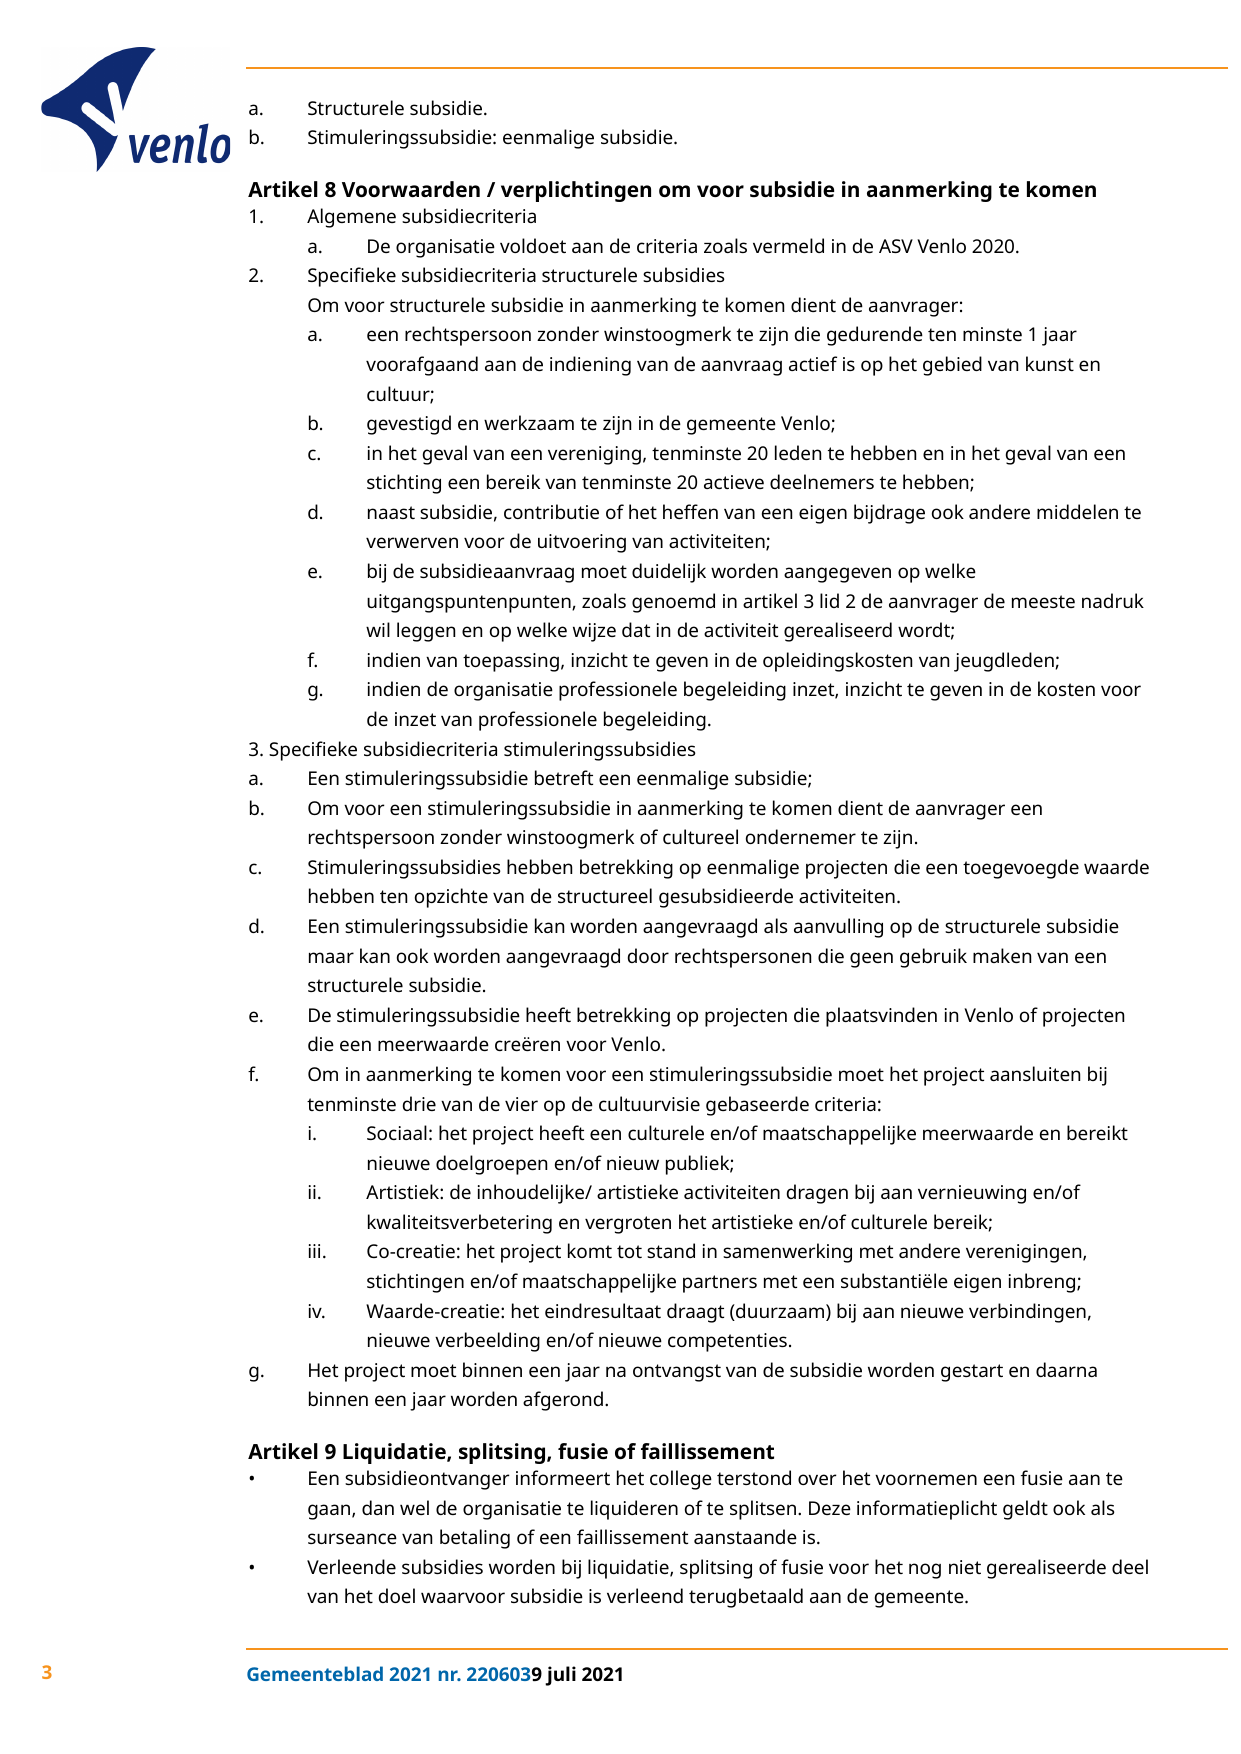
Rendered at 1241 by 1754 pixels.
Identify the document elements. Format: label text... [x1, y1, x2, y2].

list Algemene subsidiecriteria [248, 203, 1152, 229]
list Co-creatie: het project komt tot stand in samenwerking met andere verenigingen, stichtingen en/of maatschappelijke partners met een substantiële eigen inbreng; [307, 1239, 1152, 1294]
list Om in aanmerking te komen voor een stimuleringssubsidie moet het project aansluiten bij tenminste drie van de vier op de cultuurvisie gebaseerde criteria: [248, 1061, 1152, 1116]
list Verleende subsidies worden bij liquidatie, splitsing of fusie voor het nog niet gerealiseerde deel van het doel waarvoor subsidie is verleend terugbetaald aan de gemeente. [248, 1554, 1152, 1609]
list De organisatie voldoet aan de criteria zoals vermeld in de ASV Venlo 2020. [307, 233, 1152, 258]
list Waarde-creatie: het eindresultaat draagt (duurzaam) bij aan nieuwe verbindingen, nieuwe verbeelding en/of nieuwe competenties. [307, 1298, 1152, 1353]
list Sociaal: het project heeft een culturele en/of maatschappelijke meerwaarde en bereikt nieuwe doelgroepen en/of nieuw publiek; [307, 1120, 1152, 1176]
list in het geval van een vereniging, tenminste 20 leden te hebben en in het geval van een stichting een bereik van tenminste 20 actieve deelnemers te hebben; [307, 440, 1152, 495]
list Een stimuleringssubsidie kan worden aangevraagd als aanvulling op de structurele subsidie maar kan ook worden aangevraagd door rechtspersonen die geen gebruik maken van een structurele subsidie. [248, 913, 1152, 998]
text 3. Specifieke subsidiecriteria stimuleringssubsidies [248, 736, 1152, 761]
picture [41, 47, 231, 172]
list Het project moet binnen een jaar na ontvangst van de subsidie worden gestart en daarna binnen een jaar worden afgerond. [248, 1357, 1152, 1412]
list De stimuleringssubsidie heeft betrekking op projecten die plaatsvinden in Venlo of projecten die een meerwaarde creëren voor Venlo. [248, 1002, 1152, 1057]
text Artikel 8 Voorwaarden / verplichtingen om voor subsidie in aanmerking te komen [248, 175, 1152, 203]
list Stimuleringssubsidies hebben betrekking op eenmalige projecten die een toegevoegde waarde hebben ten opzichte van de structureel gesubsidieerde activiteiten. [248, 854, 1152, 909]
list Een stimuleringssubsidie betreft een eenmalige subsidie; [248, 765, 1152, 791]
list Structurele subsidie. [248, 95, 1152, 121]
list Om voor een stimuleringssubsidie in aanmerking te komen dient de aanvrager een rechtspersoon zonder winstoogmerk of cultureel ondernemer te zijn. [248, 795, 1152, 850]
list Om voor structurele subsidie in aanmerking te komen dient de aanvrager: [248, 292, 1152, 318]
list indien van toepassing, inzicht te geven in de opleidingskosten van jeugdleden; [307, 647, 1152, 673]
list naast subsidie, contributie of het heffen van een eigen bijdrage ook andere middelen te verwerven voor de uitvoering van activiteiten; [307, 499, 1152, 554]
list Specifieke subsidiecriteria structurele subsidies [248, 262, 1152, 288]
list Artistiek: de inhoudelijke/ artistieke activiteiten dragen bij aan vernieuwing en/of kwaliteitsverbetering en vergroten het artistieke en/of culturele bereik; [307, 1179, 1152, 1235]
text Artikel 9 Liquidatie, splitsing, fusie of faillissement [248, 1437, 1152, 1465]
list Stimuleringssubsidie: eenmalige subsidie. [248, 124, 1152, 150]
list Een subsidieontvanger informeert het college terstond over het voornemen een fusie aan te gaan, dan wel de organisatie te liquideren of te splitsen. Deze informatieplicht geldt ook als surseance van betaling of een faillissement aanstaande is. [248, 1465, 1152, 1550]
list een rechtspersoon zonder winstoogmerk te zijn die gedurende ten minste 1 jaar voorafgaand aan de indiening van de aanvraag actief is op het gebied van kunst en cultuur; [307, 322, 1152, 406]
list bij de subsidieaanvraag moet duidelijk worden aangegeven op welke uitgangspuntenpunten, zoals genoemd in artikel 3 lid 2 de aanvrager de meeste nadruk wil leggen en op welke wijze dat in de activiteit gerealiseerd wordt; [307, 558, 1152, 643]
list indien de organisatie professionele begeleiding inzet, inzicht te geven in de kosten voor de inzet van professionele begeleiding. [307, 677, 1152, 732]
list gevestigd en werkzaam te zijn in de gemeente Venlo; [307, 410, 1152, 436]
